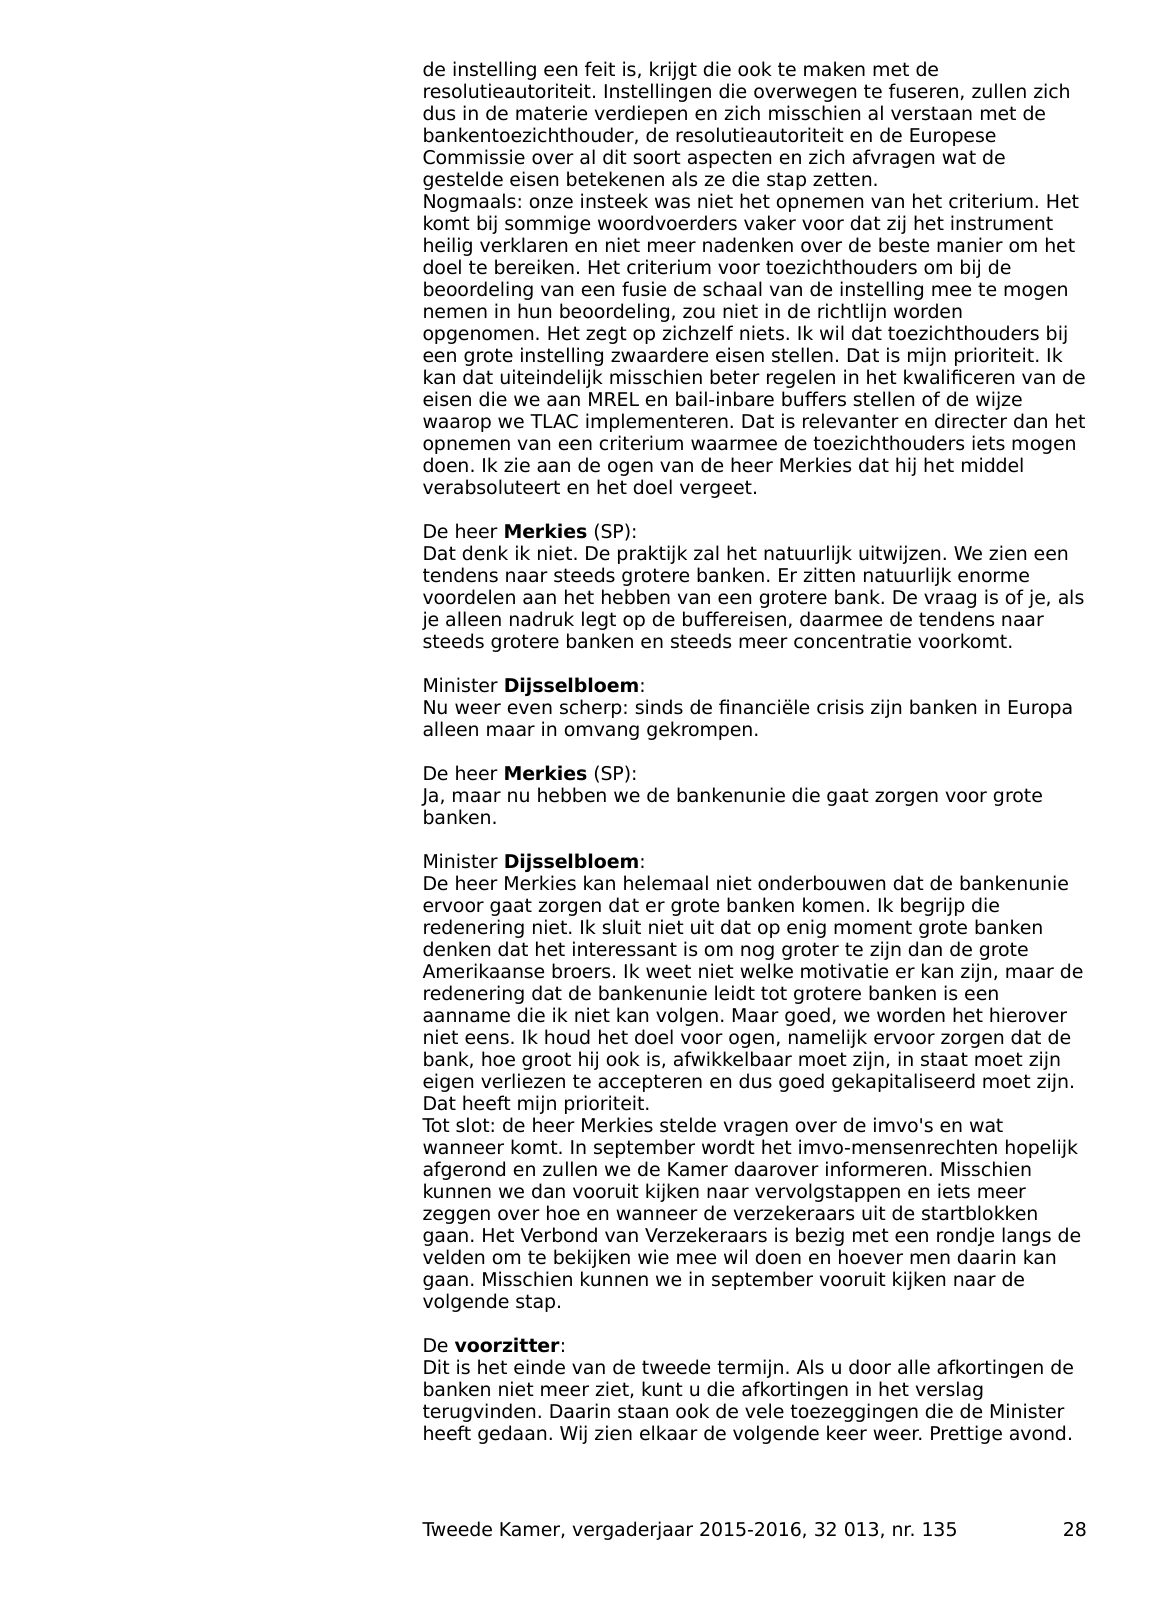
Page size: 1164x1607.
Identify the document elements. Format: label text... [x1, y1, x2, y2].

text De voorzitter: [422, 1335, 1087, 1357]
text Dat denk ik niet. De praktijk zal het natuurlijk uitwijzen. We zien een tendens naar steeds grotere banken. Er zitten natuurlijk enorme voordelen aan het hebben van een grotere bank. De vraag is of je, als je alleen nadruk legt op de buffereisen, daarmee de tendens naar steeds grotere banken en steeds meer concentratie voorkomt. [422, 543, 1087, 653]
text de instelling een feit is, krijgt die ook te maken met de resolutieautoriteit. Instellingen die overwegen te fuseren, zullen zich dus in de materie verdiepen en zich misschien al verstaan met de bankentoezichthouder, de resolutieautoriteit en de Europese Commissie over al dit soort aspecten en zich afvragen wat de gestelde eisen betekenen als ze die stap zetten. [422, 59, 1087, 191]
text Dit is het einde van de tweede termijn. Als u door alle afkortingen de banken niet meer ziet, kunt u die afkortingen in het verslag terugvinden. Daarin staan ook de vele toezeggingen die de Minister heeft gedaan. Wij zien elkaar de volgende keer weer. Prettige avond. [422, 1357, 1087, 1445]
text Minister Dijsselbloem: [422, 851, 1087, 873]
text Ja, maar nu hebben we de bankenunie die gaat zorgen voor grote banken. [422, 785, 1087, 829]
text Nogmaals: onze insteek was niet het opnemen van het criterium. Het komt bij sommige woordvoerders vaker voor dat zij het instrument heilig verklaren en niet meer nadenken over de beste manier om het doel te bereiken. Het criterium voor toezichthouders om bij de beoordeling van een fusie de schaal van de instelling mee te mogen nemen in hun beoordeling, zou niet in de richtlijn worden opgenomen. Het zegt op zichzelf niets. Ik wil dat toezichthouders bij een grote instelling zwaardere eisen stellen. Dat is mijn prioriteit. Ik kan dat uiteindelijk misschien beter regelen in het kwalificeren van de eisen die we aan MREL en bail-inbare buffers stellen of de wijze waarop we TLAC implementeren. Dat is relevanter en directer dan het opnemen van een criterium waarmee de toezichthouders iets mogen doen. Ik zie aan de ogen van de heer Merkies dat hij het middel verabsoluteert en het doel vergeet. [422, 191, 1087, 499]
text Tot slot: de heer Merkies stelde vragen over de imvo's en wat wanneer komt. In september wordt het imvo-mensenrechten hopelijk afgerond en zullen we de Kamer daarover informeren. Misschien kunnen we dan vooruit kijken naar vervolgstappen en iets meer zeggen over hoe en wanneer de verzekeraars uit de startblokken gaan. Het Verbond van Verzekeraars is bezig met een rondje langs de velden om te bekijken wie mee wil doen en hoever men daarin kan gaan. Misschien kunnen we in september vooruit kijken naar de volgende stap. [422, 1115, 1087, 1313]
text Nu weer even scherp: sinds de financiële crisis zijn banken in Europa alleen maar in omvang gekrompen. [422, 697, 1087, 741]
text De heer Merkies (SP): [422, 521, 1087, 543]
text De heer Merkies (SP): [422, 763, 1087, 785]
text De heer Merkies kan helemaal niet onderbouwen dat de bankenunie ervoor gaat zorgen dat er grote banken komen. Ik begrijp die redenering niet. Ik sluit niet uit dat op enig moment grote banken denken dat het interessant is om nog groter te zijn dan de grote Amerikaanse broers. Ik weet niet welke motivatie er kan zijn, maar de redenering dat de bankenunie leidt tot grotere banken is een aanname die ik niet kan volgen. Maar goed, we worden het hierover niet eens. Ik houd het doel voor ogen, namelijk ervoor zorgen dat de bank, hoe groot hij ook is, afwikkelbaar moet zijn, in staat moet zijn eigen verliezen te accepteren en dus goed gekapitaliseerd moet zijn. Dat heeft mijn prioriteit. [422, 873, 1087, 1115]
text Minister Dijsselbloem: [422, 675, 1087, 697]
